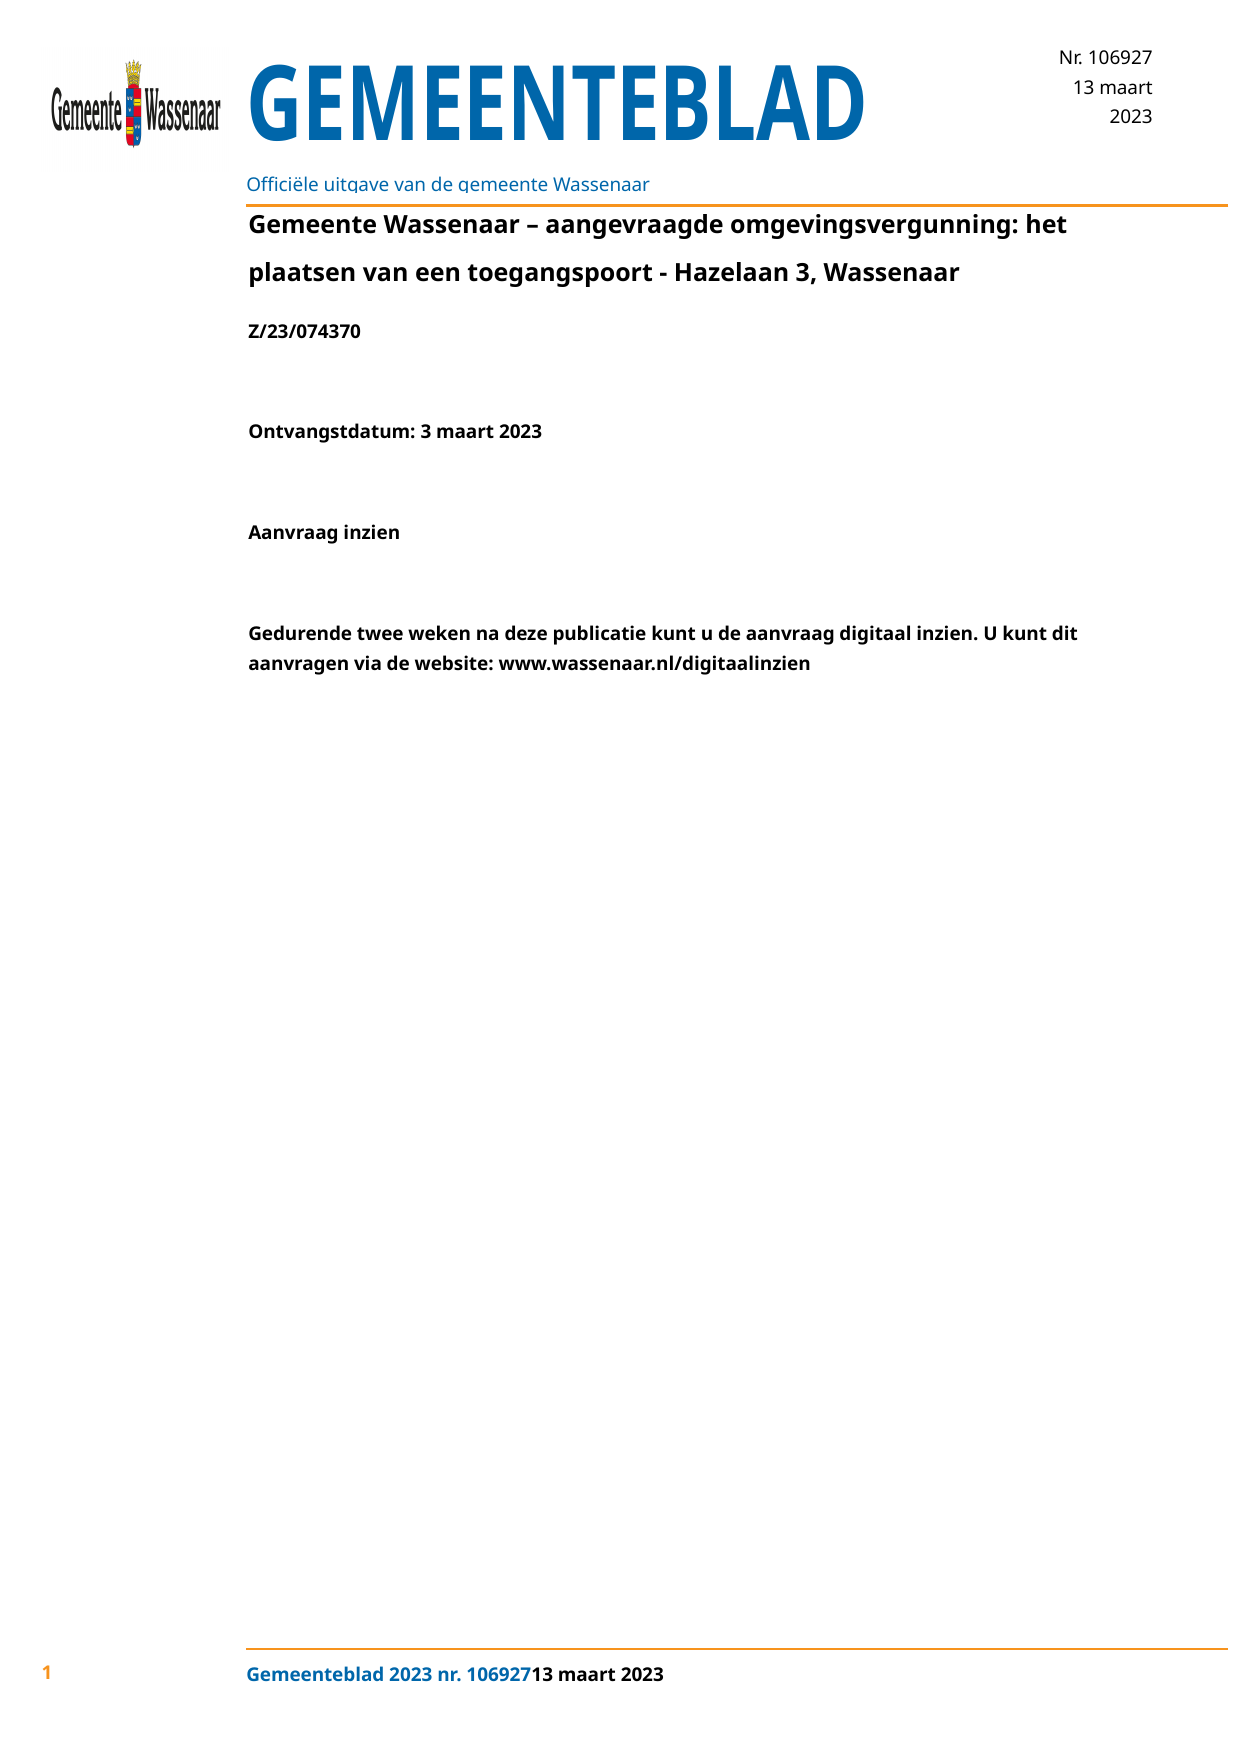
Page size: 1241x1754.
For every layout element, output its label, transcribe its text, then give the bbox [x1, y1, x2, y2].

text Gemeente Wassenaar – aangevraagde omgevingsvergunning: het plaatsen van een toegangspoort - Hazelaan 3, Wassenaar [248, 207, 1152, 288]
picture [41, 47, 231, 172]
text Ontvangstdatum: 3 maart 2023 [248, 419, 1152, 444]
text Aanvraag inzien [248, 519, 1152, 545]
text Z/23/074370 [248, 318, 1152, 344]
text Gedurende twee weken na deze publicatie kunt u de aanvraag digitaal inzien. U kunt dit aanvragen via de website: www.wassenaar.nl/digitaalinzien [248, 620, 1152, 676]
